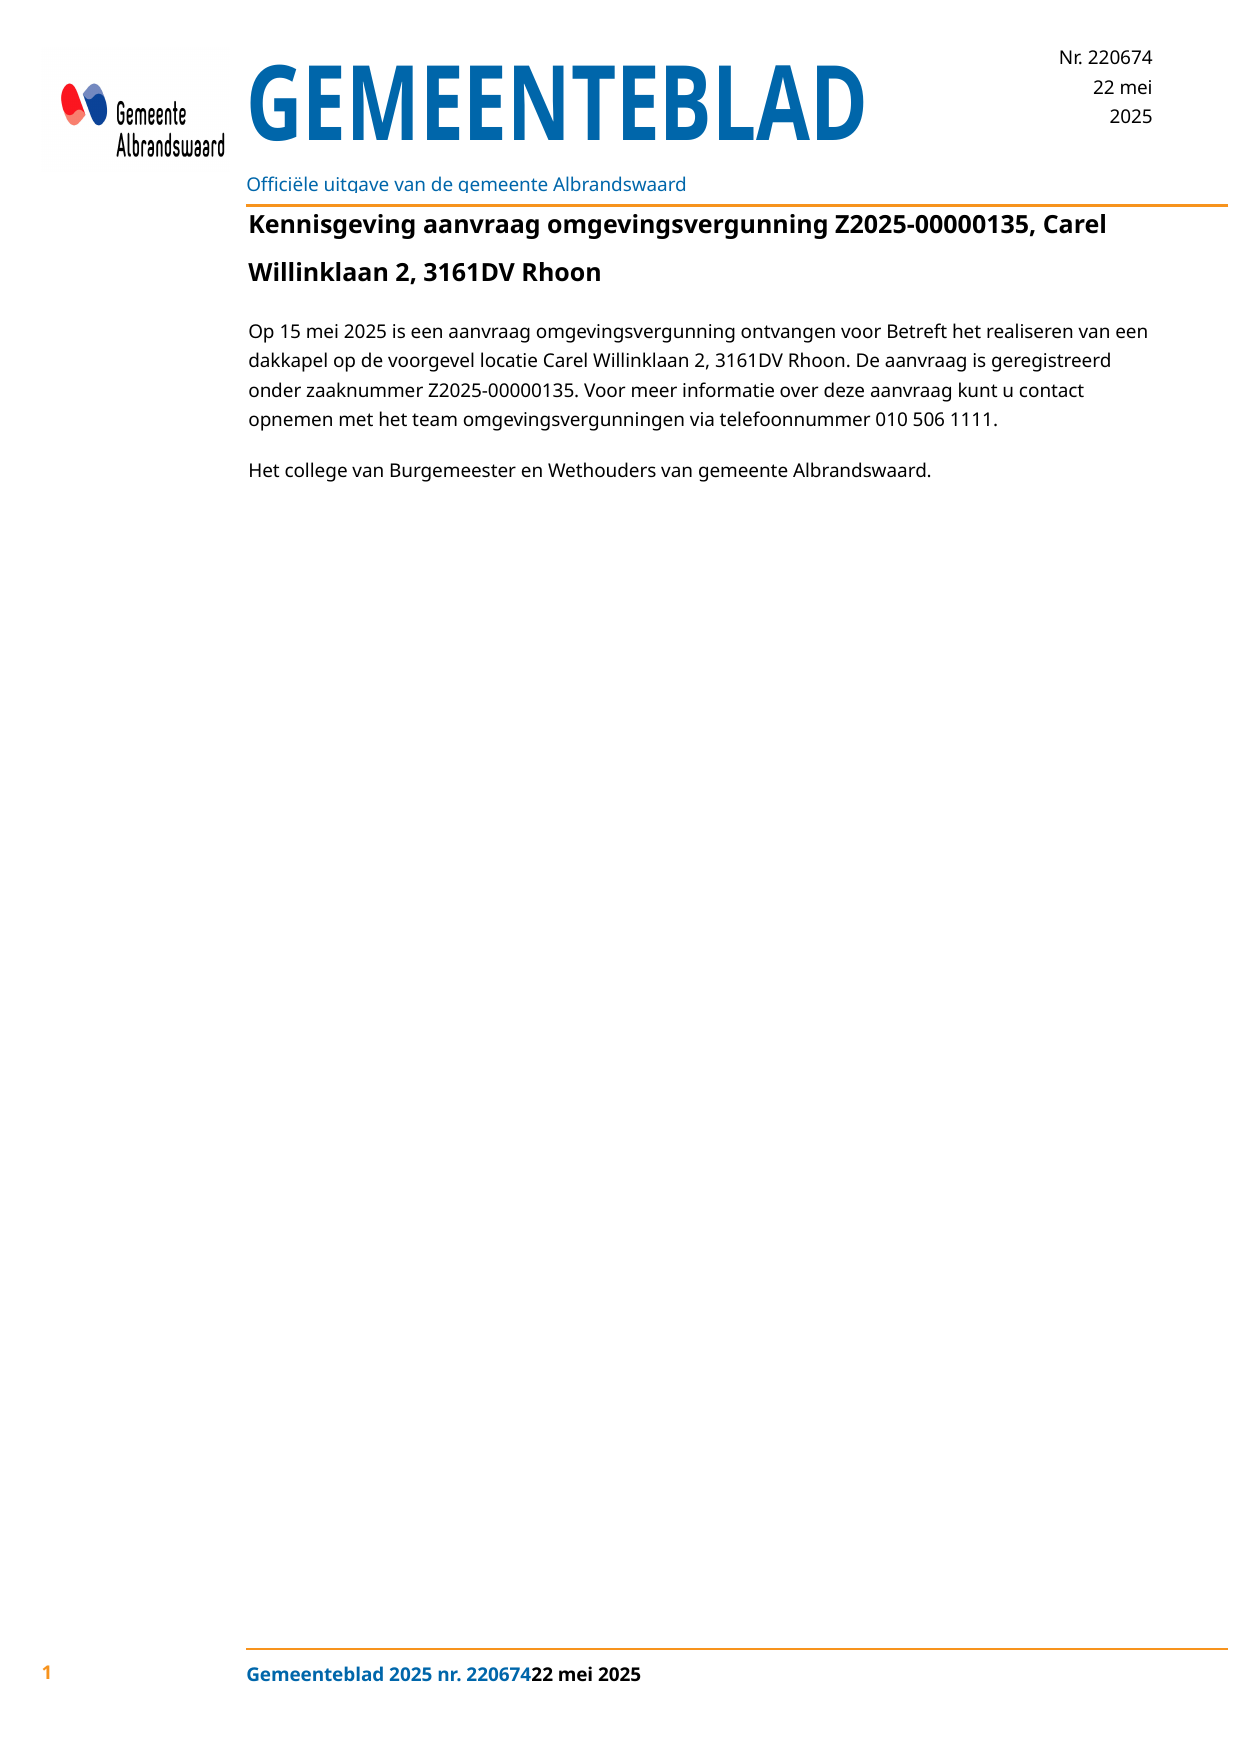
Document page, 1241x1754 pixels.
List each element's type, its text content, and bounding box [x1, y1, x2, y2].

text Op 15 mei 2025 is een aanvraag omgevingsvergunning ontvangen voor Betreft het realiseren van een dakkapel op de voorgevel locatie Carel Willinklaan 2, 3161DV Rhoon. De aanvraag is geregistreerd onder zaaknummer Z2025-00000135. Voor meer informatie over deze aanvraag kunt u contact opnemen met het team omgevingsvergunningen via telefoonnummer 010 506 1111. [248, 318, 1152, 432]
picture [41, 47, 231, 172]
text Het college van Burgemeester en Wethouders van gemeente Albrandswaard. [248, 457, 1152, 483]
text Kennisgeving aanvraag omgevingsvergunning Z2025-00000135, Carel Willinklaan 2, 3161DV Rhoon [248, 207, 1152, 288]
